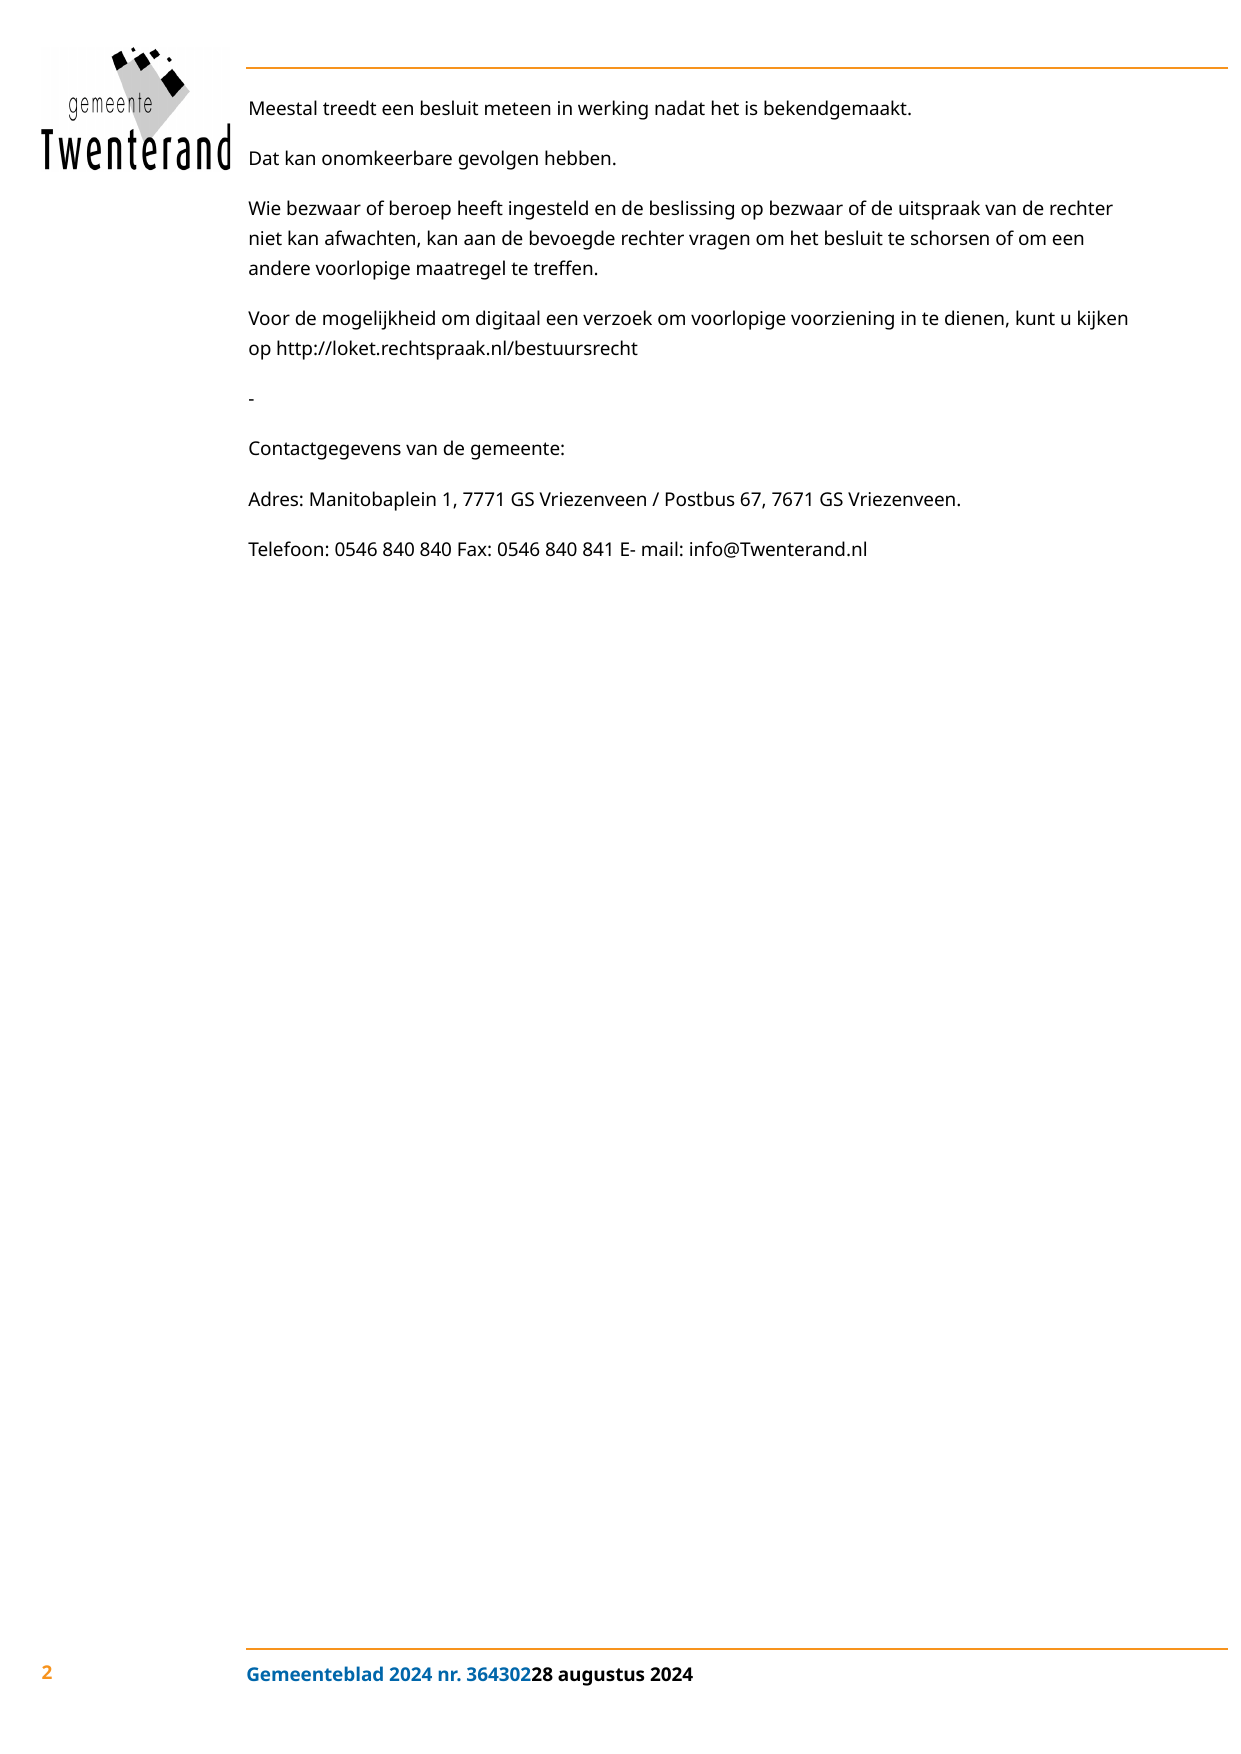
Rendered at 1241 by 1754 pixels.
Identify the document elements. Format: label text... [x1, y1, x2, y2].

text Contactgegevens van de gemeente: [248, 436, 1152, 461]
picture [41, 47, 231, 172]
text Adres: Manitobaplein 1, 7771 GS Vriezenveen / Postbus 67, 7671 GS Vriezenveen. [248, 486, 1152, 512]
text Meestal treedt een besluit meteen in werking nadat het is bekendgemaakt. [248, 95, 1152, 121]
text Dat kan onomkeerbare gevolgen hebben. [248, 145, 1152, 171]
text Telefoon: 0546 840 840 Fax: 0546 840 841 E- mail: info@Twenterand.nl [248, 536, 1152, 562]
text Wie bezwaar of beroep heeft ingesteld en de beslissing op bezwaar of de uitspraak van de rechter niet kan afwachten, kan aan de bevoegde rechter vragen om het besluit te schorsen of om een andere voorlopige maatregel te treffen. [248, 196, 1152, 281]
text - [248, 385, 1152, 411]
text Voor de mogelijkheid om digitaal een verzoek om voorlopige voorziening in te dienen, kunt u kijken op http://loket.rechtspraak.nl/bestuursrecht [248, 305, 1152, 361]
